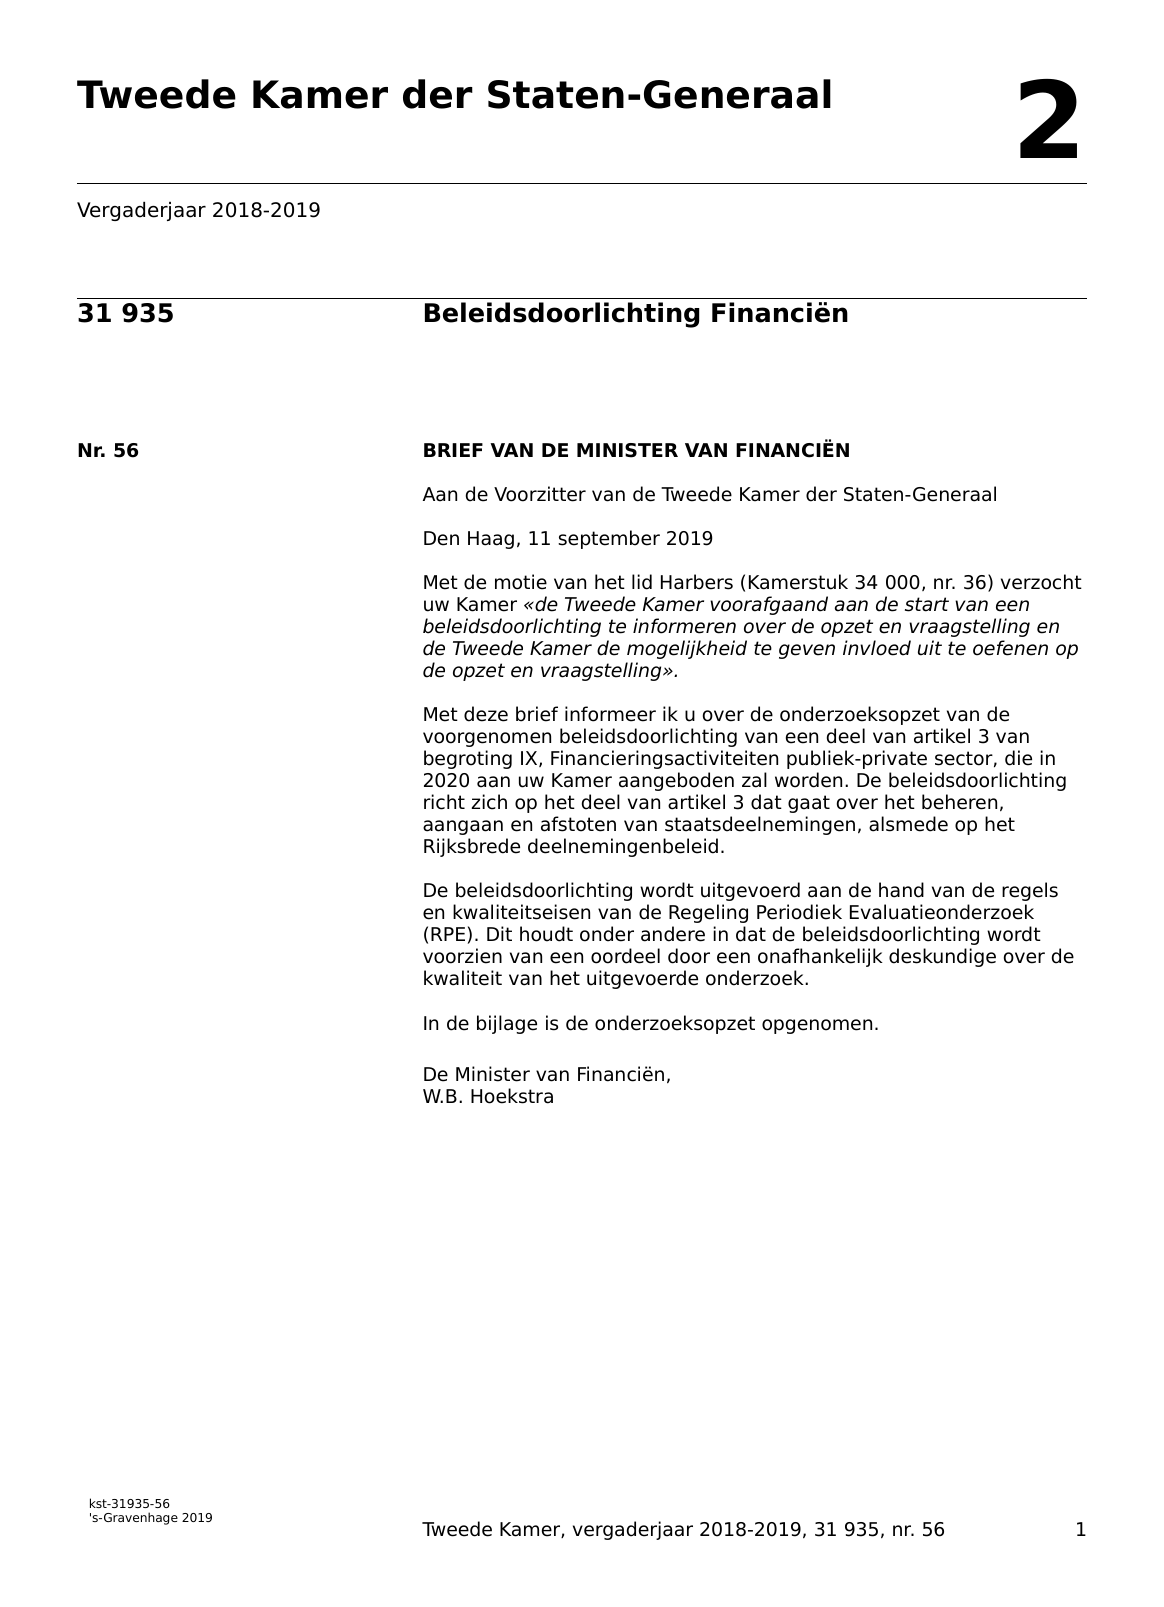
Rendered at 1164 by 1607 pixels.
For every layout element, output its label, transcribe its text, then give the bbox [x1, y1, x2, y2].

text kst-31935-56 [88, 1497, 323, 1511]
subtitle 31 935 Beleidsdoorlichting Financiën [77, 299, 1087, 329]
text De Minister van Financiën, W.B. Hoekstra [422, 1064, 1087, 1108]
table_header Tweede Kamer der Staten-Generaal [77, 59, 886, 183]
text Den Haag, 11 september 2019 [422, 528, 1087, 550]
text De beleidsdoorlichting wordt uitgevoerd aan de hand van de regels en kwaliteitseisen van de Regeling Periodiek Evaluatieonderzoek (RPE). Dit houdt onder andere in dat de beleidsdoorlichting wordt voorzien van een oordeel door een onafhankelijk deskundige over de kwaliteit van het uitgevoerde onderzoek. [422, 880, 1087, 990]
text Aan de Voorzitter van de Tweede Kamer der Staten-Generaal [422, 484, 1087, 506]
text In de bijlage is de onderzoeksopzet opgenomen. [422, 1012, 1087, 1034]
text Met de motie van het lid Harbers (Kamerstuk 34 000, nr. 36) verzocht uw Kamer «de Tweede Kamer voorafgaand aan de start van een beleidsdoorlichting te informeren over de opzet en vraagstelling en de Tweede Kamer de mogelijkheid te geven invloed uit te oefenen op de opzet en vraagstelling». [422, 572, 1087, 682]
text 's-Gravenhage 2019 [88, 1511, 323, 1525]
text Met deze brief informeer ik u over de onderzoeksopzet van de voorgenomen beleidsdoorlichting van een deel van artikel 3 van begroting IX, Financieringsactiviteiten publiek-private sector, die in 2020 aan uw Kamer aangeboden zal worden. De beleidsdoorlichting richt zich op het deel van artikel 3 dat gaat over het beheren, aangaan en afstoten van staatsdeelnemingen, alsmede op het Rijksbrede deelnemingenbeleid. [422, 704, 1087, 858]
subtitle Nr. 56 BRIEF VAN DE MINISTER VAN FINANCIËN [77, 440, 1087, 462]
table_header 2 [886, 59, 1087, 183]
table_cell Vergaderjaar 2018-2019 [77, 184, 1087, 298]
